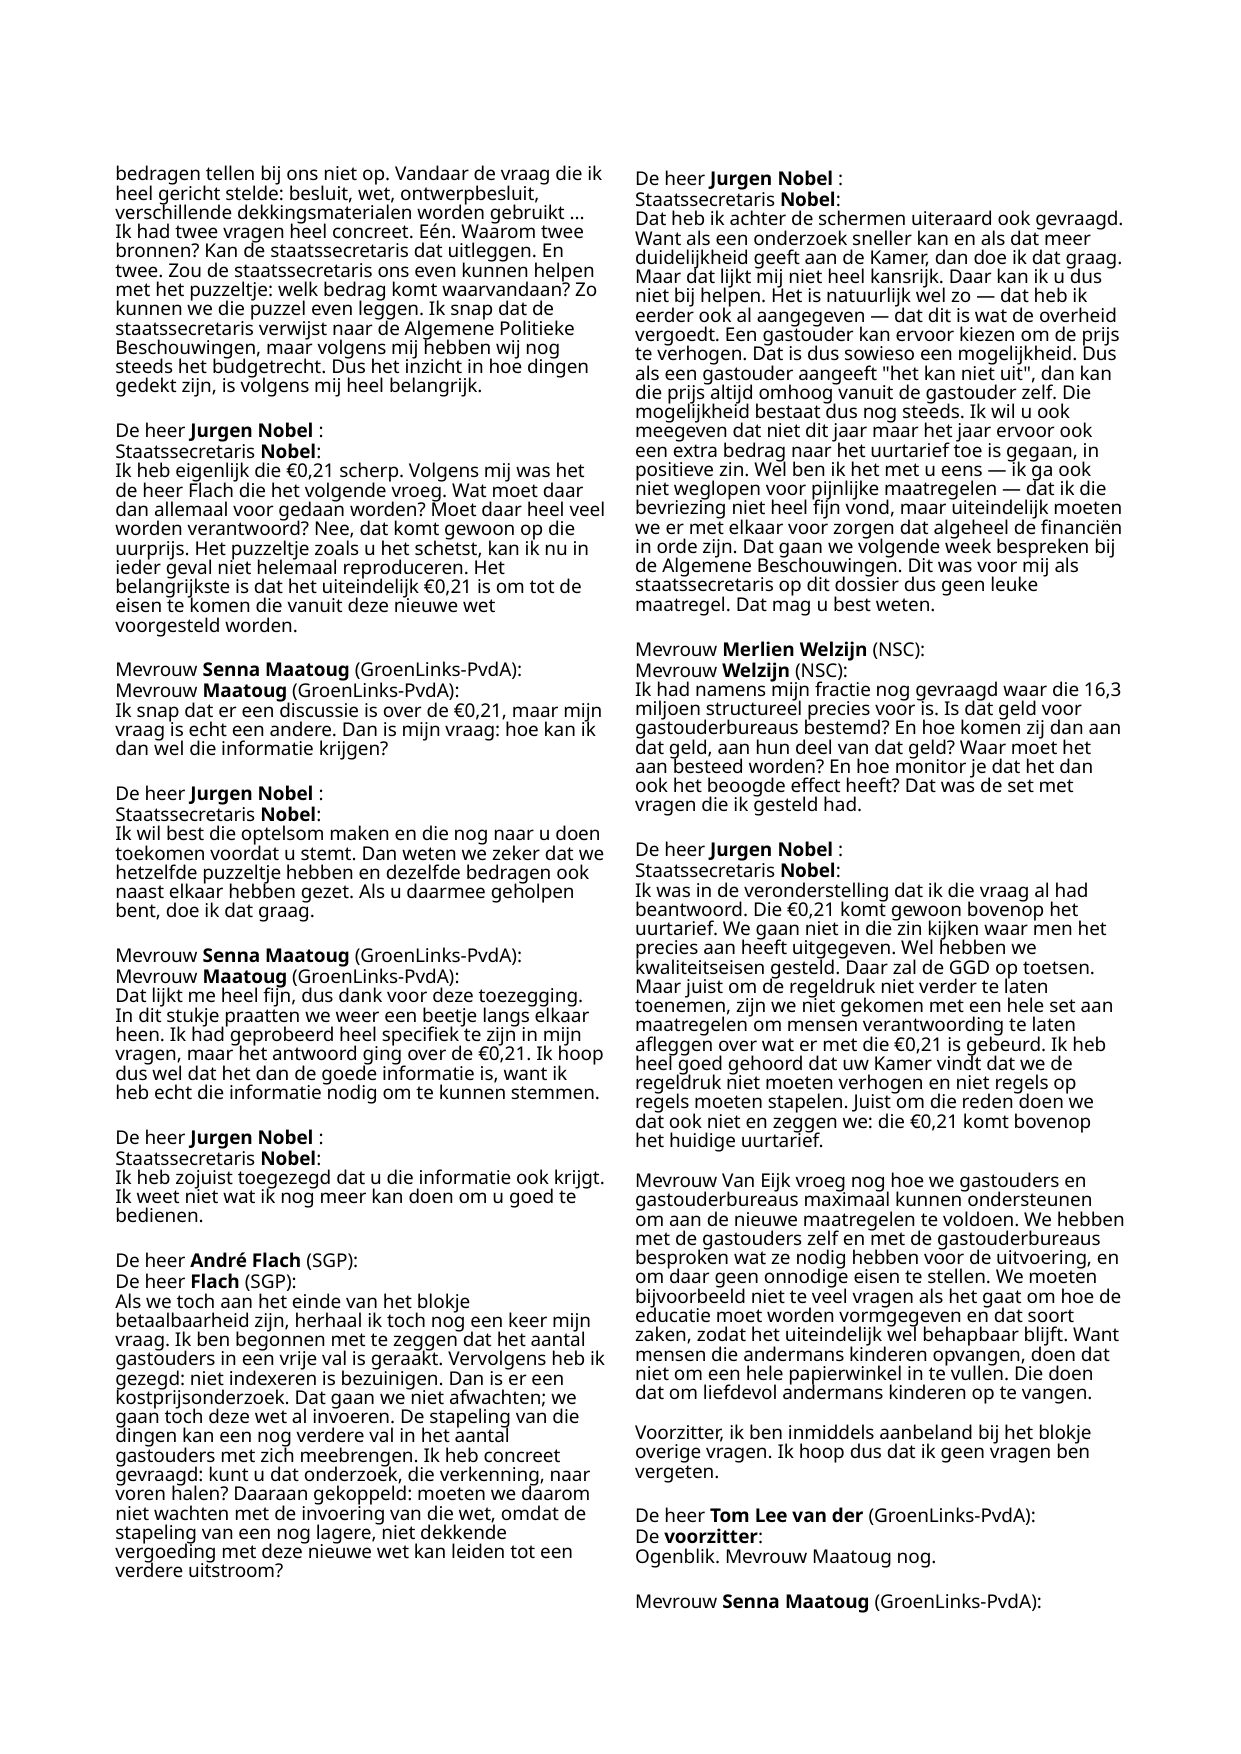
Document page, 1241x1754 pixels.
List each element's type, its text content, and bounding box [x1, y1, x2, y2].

text De heer Jurgen Nobel : [635, 165, 1125, 191]
text De heer Flach (SGP): [115, 1273, 605, 1293]
text Ik heb zojuist toegezegd dat u die informatie ook krijgt. Ik weet niet wat ik nog meer kan doen om u goed te bedienen. [115, 1169, 605, 1227]
text Mevrouw Maatoug (GroenLinks-PvdA): [115, 968, 605, 987]
text De voorzitter: [635, 1528, 1125, 1548]
text De heer Jurgen Nobel : [115, 417, 605, 443]
text Mevrouw Welzijn (NSC): [635, 662, 1125, 681]
text De heer Jurgen Nobel : [115, 1124, 605, 1150]
text Staatssecretaris Nobel: [115, 1150, 605, 1169]
text Dat lijkt me heel fijn, dus dank voor deze toezegging. In dit stukje praatten we weer een beetje langs elkaar heen. Ik had geprobeerd heel specifiek te zijn in mijn vragen, maar het antwoord ging over de €0,21. Ik hoop dus wel dat het dan de goede informatie is, want ik heb echt die informatie nodig om te kunnen stemmen. [115, 987, 605, 1103]
text Ik was in de veronderstelling dat ik die vraag al had beantwoord. Die €0,21 komt gewoon bovenop het uurtarief. We gaan niet in die zin kijken waar men het precies aan heeft uitgegeven. Wel hebben we kwaliteitseisen gesteld. Daar zal de GGD op toetsen. Maar juist om de regeldruk niet verder te laten toenemen, zijn we niet gekomen met een hele set aan maatregelen om mensen verantwoording te laten afleggen over wat er met die €0,21 is gebeurd. Ik heb heel goed gehoord dat uw Kamer vindt dat we de regeldruk niet moeten verhogen en niet regels op regels moeten stapelen. Juist om die reden doen we dat ook niet en zeggen we: die €0,21 komt bovenop het huidige uurtarief. [635, 882, 1125, 1151]
text Ik snap dat er een discussie is over de €0,21, maar mijn vraag is echt een andere. Dan is mijn vraag: hoe kan ik dan wel die informatie krijgen? [115, 702, 605, 759]
text Ogenblik. Mevrouw Maatoug nog. [635, 1548, 1125, 1567]
text Mevrouw Senna Maatoug (GroenLinks-PvdA): [115, 657, 605, 682]
text Staatssecretaris Nobel: [115, 443, 605, 462]
text De heer André Flach (SGP): [115, 1248, 605, 1273]
text Staatssecretaris Nobel: [115, 806, 605, 825]
text De heer Jurgen Nobel : [635, 837, 1125, 862]
text Als we toch aan het einde van het blokje betaalbaarheid zijn, herhaal ik toch nog een keer mijn vraag. Ik ben begonnen met te zeggen dat het aantal gastouders in een vrije val is geraakt. Vervolgens heb ik gezegd: niet indexeren is bezuinigen. Dan is er een kostprijsonderzoek. Dat gaan we niet afwachten; we gaan toch deze wet al invoeren. De stapeling van die dingen kan een nog verdere val in het aantal gastouders met zich meebrengen. Ik heb concreet gevraagd: kunt u dat onderzoek, die verkenning, naar voren halen? Daaraan gekoppeld: moeten we daarom niet wachten met de invoering van die wet, omdat de stapeling van een nog lagere, niet dekkende vergoeding met deze nieuwe wet kan leiden tot een verdere uitstroom? [115, 1293, 605, 1582]
text bedragen tellen bij ons niet op. Vandaar de vraag die ik heel gericht stelde: besluit, wet, ontwerpbesluit, verschillende dekkingsmaterialen worden gebruikt ... Ik had twee vragen heel concreet. Eén. Waarom twee bronnen? Kan de staatssecretaris dat uitleggen. En twee. Zou de staatssecretaris ons even kunnen helpen met het puzzeltje: welk bedrag komt waarvandaan? Zo kunnen we die puzzel even leggen. Ik snap dat de staatssecretaris verwijst naar de Algemene Politieke Beschouwingen, maar volgens mij hebben wij nog steeds het budgetrecht. Dus het inzicht in hoe dingen gedekt zijn, is volgens mij heel belangrijk. [115, 165, 605, 397]
text Ik wil best die optelsom maken en die nog naar u doen toekomen voordat u stemt. Dan weten we zeker dat we hetzelfde puzzeltje hebben en dezelfde bedragen ook naast elkaar hebben gezet. Als u daarmee geholpen bent, doe ik dat graag. [115, 825, 605, 922]
text Mevrouw Maatoug (GroenLinks-PvdA): [115, 682, 605, 702]
text De heer Tom Lee van der (GroenLinks-PvdA): [635, 1503, 1125, 1528]
text Staatssecretaris Nobel: [635, 862, 1125, 882]
text Mevrouw Senna Maatoug (GroenLinks-PvdA): [115, 942, 605, 968]
text Voorzitter, ik ben inmiddels aanbeland bij het blokje overige vragen. Ik hoop dus dat ik geen vragen ben vergeten. [635, 1424, 1125, 1482]
text Mevrouw Merlien Welzijn (NSC): [635, 636, 1125, 662]
text Mevrouw Senna Maatoug (GroenLinks-PvdA): [635, 1588, 1125, 1613]
text Ik had namens mijn fractie nog gevraagd waar die 16,3 miljoen structureel precies voor is. Is dat geld voor gastouderbureaus bestemd? En hoe komen zij dan aan dat geld, aan hun deel van dat geld? Waar moet het aan besteed worden? En hoe monitor je dat het dan ook het beoogde effect heeft? Dat was de set met vragen die ik gesteld had. [635, 681, 1125, 816]
text Mevrouw Van Eijk vroeg nog hoe we gastouders en gastouderbureaus maximaal kunnen ondersteunen om aan de nieuwe maatregelen te voldoen. We hebben met de gastouders zelf en met de gastouderbureaus besproken wat ze nodig hebben voor de uitvoering, en om daar geen onnodige eisen te stellen. We moeten bijvoorbeeld niet te veel vragen als het gaat om hoe de educatie moet worden vormgegeven en dat soort zaken, zodat het uiteindelijk wel behapbaar blijft. Want mensen die andermans kinderen opvangen, doen dat niet om een hele papierwinkel in te vullen. Die doen dat om liefdevol andermans kinderen op te vangen. [635, 1172, 1125, 1403]
text Ik heb eigenlijk die €0,21 scherp. Volgens mij was het de heer Flach die het volgende vroeg. Wat moet daar dan allemaal voor gedaan worden? Moet daar heel veel worden verantwoord? Nee, dat komt gewoon op die uurprijs. Het puzzeltje zoals u het schetst, kan ik nu in ieder geval niet helemaal reproduceren. Het belangrijkste is dat het uiteindelijk €0,21 is om tot de eisen te komen die vanuit deze nieuwe wet voorgesteld worden. [115, 462, 605, 636]
text De heer Jurgen Nobel : [115, 780, 605, 806]
text Staatssecretaris Nobel: [635, 191, 1125, 210]
text Dat heb ik achter de schermen uiteraard ook gevraagd. Want als een onderzoek sneller kan en als dat meer duidelijkheid geeft aan de Kamer, dan doe ik dat graag. Maar dat lijkt mij niet heel kansrijk. Daar kan ik u dus niet bij helpen. Het is natuurlijk wel zo — dat heb ik eerder ook al aangegeven — dat dit is wat de overheid vergoedt. Een gastouder kan ervoor kiezen om de prijs te verhogen. Dat is dus sowieso een mogelijkheid. Dus als een gastouder aangeeft "het kan niet uit", dan kan die prijs altijd omhoog vanuit de gastouder zelf. Die mogelijkheid bestaat dus nog steeds. Ik wil u ook meegeven dat niet dit jaar maar het jaar ervoor ook een extra bedrag naar het uurtarief toe is gegaan, in positieve zin. Wel ben ik het met u eens — ik ga ook niet weglopen voor pijnlijke maatregelen — dat ik die bevriezing niet heel fijn vond, maar uiteindelijk moeten we er met elkaar voor zorgen dat algeheel de financiën in orde zijn. Dat gaan we volgende week bespreken bij de Algemene Beschouwingen. Dit was voor mij als staatssecretaris op dit dossier dus geen leuke maatregel. Dat mag u best weten. [635, 210, 1125, 615]
